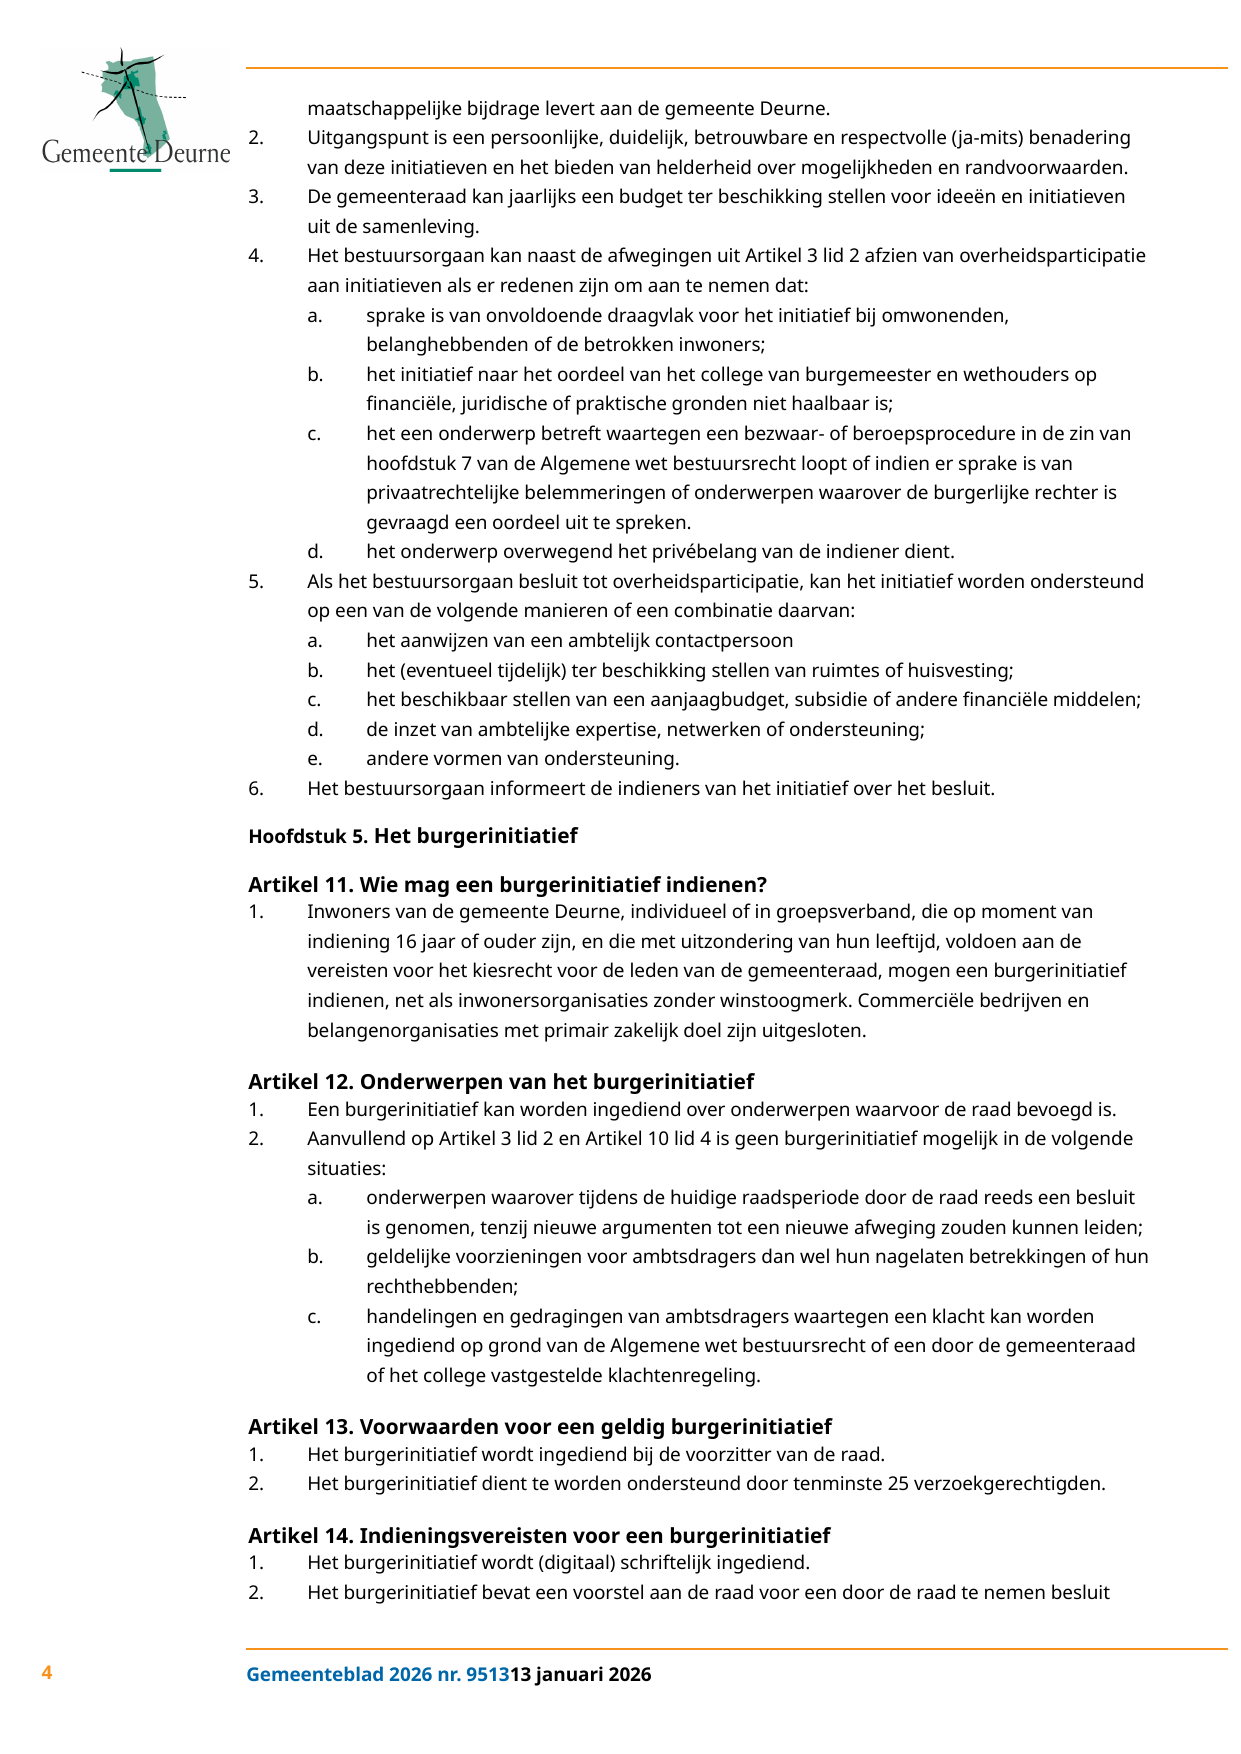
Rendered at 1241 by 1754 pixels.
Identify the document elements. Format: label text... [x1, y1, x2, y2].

list Het burgerinitiatief wordt ingediend bij de voorzitter van de raad. [248, 1441, 1152, 1467]
list handelingen en gedragingen van ambtsdragers waartegen een klacht kan worden ingediend op grond van de Algemene wet bestuursrecht of een door de gemeenteraad of het college vastgestelde klachtenregeling. [307, 1303, 1152, 1388]
list het onderwerp overwegend het privébelang van de indiener dient. [307, 538, 1152, 564]
text Artikel 14. Indieningsvereisten voor een burgerinitiatief [248, 1521, 1152, 1549]
list Inwoners van de gemeente Deurne, individueel of in groepsverband, die op moment van indiening 16 jaar of ouder zijn, en die met uitzondering van hun leeftijd, voldoen aan de vereisten voor het kiesrecht voor de leden van de gemeenteraad, mogen een burgerinitiatief indienen, net als inwonersorganisaties zonder winstoogmerk. Commerciële bedrijven en belangenorganisaties met primair zakelijk doel zijn uitgesloten. [248, 898, 1152, 1043]
list Het bestuursorgaan kan naast de afwegingen uit Artikel 3 lid 2 afzien van overheidsparticipatie aan initiatieven als er redenen zijn om aan te nemen dat: [248, 243, 1152, 298]
list De gemeenteraad kan jaarlijks een budget ter beschikking stellen voor ideeën en initiatieven uit de samenleving. [248, 183, 1152, 239]
text Artikel 13. Voorwaarden voor een geldig burgerinitiatief [248, 1412, 1152, 1441]
list Een burgerinitiatief kan worden ingediend over onderwerpen waarvoor de raad bevoegd is. [248, 1096, 1152, 1121]
list het beschikbaar stellen van een aanjaagbudget, subsidie of andere financiële middelen; [307, 686, 1152, 712]
list Aanvullend op Artikel 3 lid 2 en Artikel 10 lid 4 is geen burgerinitiatief mogelijk in de volgende situaties: [248, 1125, 1152, 1181]
list sprake is van onvoldoende draagvlak voor het initiatief bij omwonenden, belanghebbenden of de betrokken inwoners; [307, 302, 1152, 357]
list andere vormen van ondersteuning. [307, 746, 1152, 771]
text Artikel 12. Onderwerpen van het burgerinitiatief [248, 1067, 1152, 1096]
text Artikel 11. Wie mag een burgerinitiatief indienen? [248, 870, 1152, 898]
list het (eventueel tijdelijk) ter beschikking stellen van ruimtes of huisvesting; [307, 657, 1152, 683]
list Het bestuursorgaan informeert de indieners van het initiatief over het besluit. [248, 775, 1152, 801]
list Het burgerinitiatief wordt (digitaal) schriftelijk ingediend. [248, 1549, 1152, 1575]
list het initiatief naar het oordeel van het college van burgemeester en wethouders op financiële, juridische of praktische gronden niet haalbaar is; [307, 361, 1152, 416]
list Als het bestuursorgaan besluit tot overheidsparticipatie, kan het initiatief worden ondersteund op een van de volgende manieren of een combinatie daarvan: [248, 568, 1152, 623]
list onderwerpen waarover tijdens de huidige raadsperiode door de raad reeds een besluit is genomen, tenzij nieuwe argumenten tot een nieuwe afweging zouden kunnen leiden; [307, 1184, 1152, 1240]
list Het burgerinitiatief dient te worden ondersteund door tenminste 25 verzoekgerechtigden. [248, 1470, 1152, 1496]
list het aanwijzen van een ambtelijk contactpersoon [307, 627, 1152, 653]
picture [41, 47, 231, 172]
list geldelijke voorzieningen voor ambtsdragers dan wel hun nagelaten betrekkingen of hun rechthebbenden; [307, 1244, 1152, 1299]
list het een onderwerp betreft waartegen een bezwaar- of beroepsprocedure in de zin van hoofdstuk 7 van de Algemene wet bestuursrecht loopt of indien er sprake is van privaatrechtelijke belemmeringen of onderwerpen waarover de burgerlijke rechter is gevraagd een oordeel uit te spreken. [307, 420, 1152, 535]
list Uitgangspunt is een persoonlijke, duidelijk, betrouwbare en respectvolle (ja-mits) benadering van deze initiatieven en het bieden van helderheid over mogelijkheden en randvoorwaarden. [248, 124, 1152, 180]
list maatschappelijke bijdrage levert aan de gemeente Deurne. [248, 95, 1152, 121]
list Het burgerinitiatief bevat een voorstel aan de raad voor een door de raad te nemen besluit [248, 1579, 1152, 1604]
text Hoofdstuk 5. Het burgerinitiatief [248, 821, 1152, 849]
list de inzet van ambtelijke expertise, netwerken of ondersteuning; [307, 716, 1152, 742]
